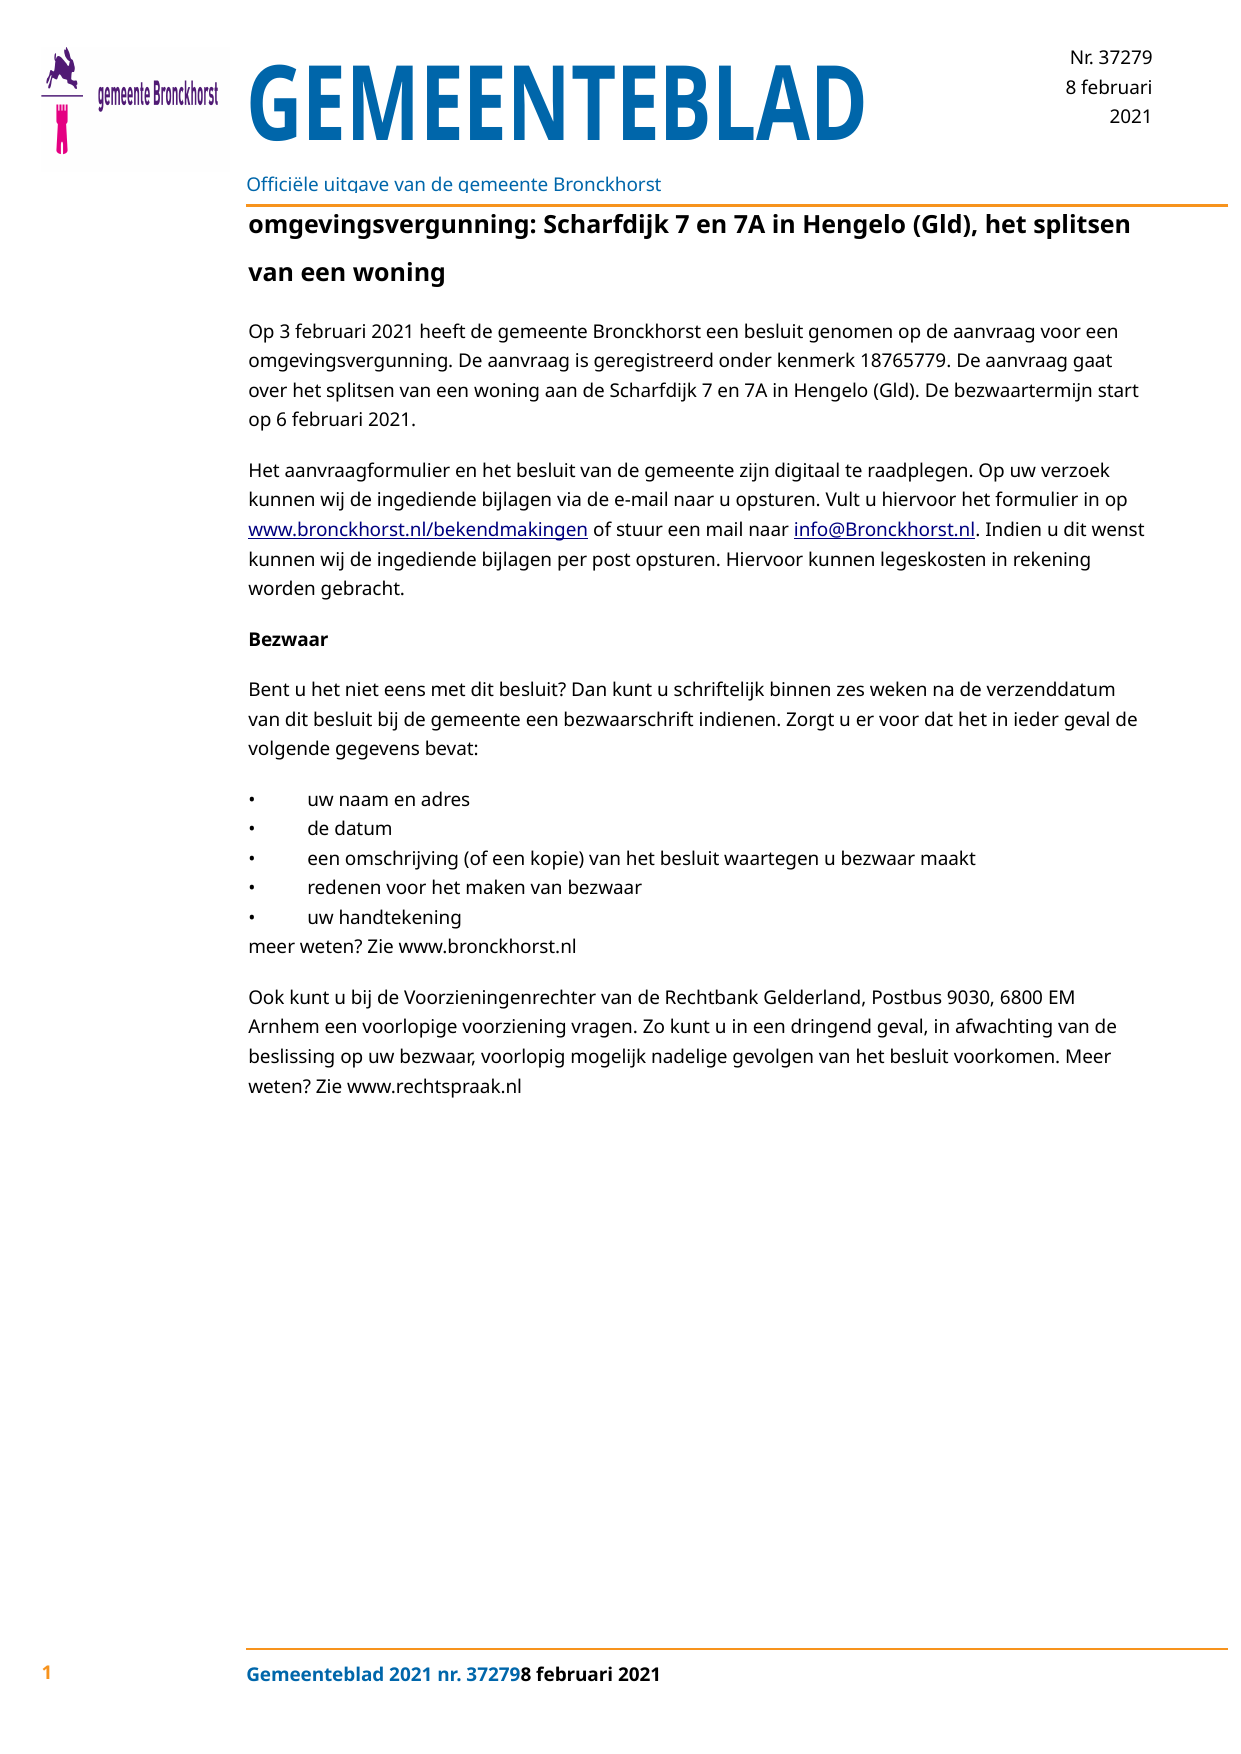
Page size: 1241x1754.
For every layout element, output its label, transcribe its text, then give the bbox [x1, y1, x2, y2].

text Bent u het niet eens met dit besluit? Dan kunt u schriftelijk binnen zes weken na de verzenddatum van dit besluit bij de gemeente een bezwaarschrift indienen. Zorgt u er voor dat het in ieder geval de volgende gegevens bevat: [248, 676, 1152, 761]
list een omschrijving (of een kopie) van het besluit waartegen u bezwaar maakt [248, 845, 1152, 871]
text Bezwaar [248, 626, 1152, 652]
list uw naam en adres [248, 786, 1152, 812]
text Ook kunt u bij de Voorzieningenrechter van de Rechtbank Gelderland, Postbus 9030, 6800 EM Arnhem een voorlopige voorziening vragen. Zo kunt u in een dringend geval, in afwachting van de beslissing op uw bezwaar, voorlopig mogelijk nadelige gevolgen van het besluit voorkomen. Meer weten? Zie www.rechtspraak.nl [248, 984, 1152, 1099]
picture [41, 47, 231, 172]
list de datum [248, 815, 1152, 841]
text omgevingsvergunning: Scharfdijk 7 en 7A in Hengelo (Gld), het splitsen van een woning [248, 207, 1152, 288]
text Op 3 februari 2021 heeft de gemeente Bronckhorst een besluit genomen op de aanvraag voor een omgevingsvergunning. De aanvraag is geregistreerd onder kenmerk 18765779. De aanvraag gaat over het splitsen van een woning aan de Scharfdijk 7 en 7A in Hengelo (Gld). De bezwaartermijn start op 6 februari 2021. [248, 318, 1152, 432]
list redenen voor het maken van bezwaar [248, 874, 1152, 900]
text Het aanvraagformulier en het besluit van de gemeente zijn digitaal te raadplegen. Op uw verzoek kunnen wij de ingediende bijlagen via de e-mail naar u opsturen. Vult u hiervoor het formulier in op www.bronckhorst.nl/bekendmakingen of stuur een mail naar info@Bronckhorst.nl. Indien u dit wenst kunnen wij de ingediende bijlagen per post opsturen. Hiervoor kunnen legeskosten in rekening worden gebracht. [248, 457, 1152, 601]
text meer weten? Zie www.bronckhorst.nl [248, 934, 1152, 959]
list uw handtekening [248, 904, 1152, 930]
